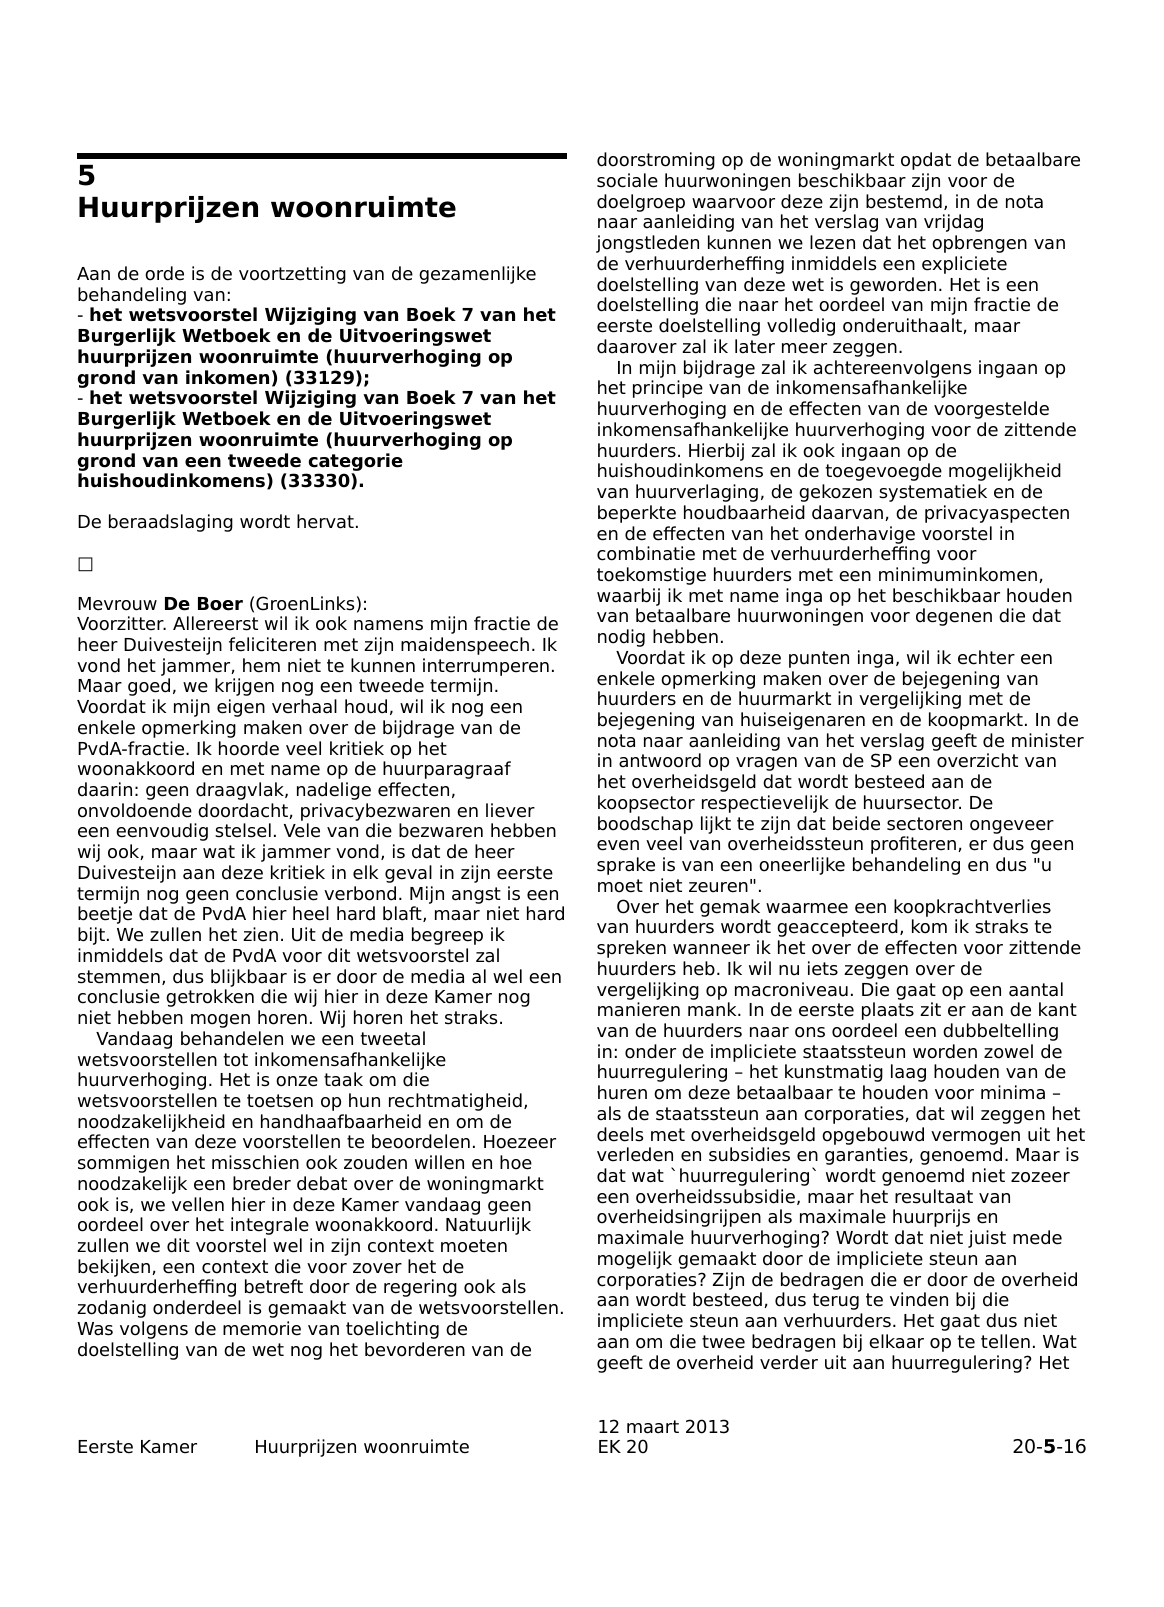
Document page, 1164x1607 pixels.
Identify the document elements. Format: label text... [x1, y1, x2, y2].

text - het wetsvoorstel Wijziging van Boek 7 van het Burgerlijk Wetboek en de Uitvoeringswet huurprijzen woonruimte (huurverhoging op grond van een tweede categorie huishoudinkomens) (33330). [77, 388, 567, 492]
text Aan de orde is de voortzetting van de gezamenlijke behandeling van: [77, 264, 567, 305]
text doorstroming op de woningmarkt opdat de betaalbare sociale huurwoningen beschikbaar zijn voor de doelgroep waarvoor deze zijn bestemd, in de nota naar aanleiding van het verslag van vrijdag jongstleden kunnen we lezen dat het opbrengen van de verhuurderheffing inmiddels een expliciete doelstelling van deze wet is geworden. Het is een doelstelling die naar het oordeel van mijn fractie de eerste doelstelling volledig onderuithaalt, maar daarover zal ik later meer zeggen. [596, 150, 1087, 357]
text De beraadslaging wordt hervat. [77, 512, 567, 533]
text Voordat ik op deze punten inga, wil ik echter een enkele opmerking maken over de bejegening van huurders en de huurmarkt in vergelijking met de bejegening van huiseigenaren en de koopmarkt. In de nota naar aanleiding van het verslag geeft de minister in antwoord op vragen van de SP een overzicht van het overheidsgeld dat wordt besteed aan de koopsector respectievelijk de huursector. De boodschap lijkt te zijn dat beide sectoren ongeveer even veel van overheidssteun profiteren, er dus geen sprake is van een oneerlijke behandeling en dus "u moet niet zeuren". [596, 648, 1087, 896]
text □ [77, 553, 567, 573]
text In mijn bijdrage zal ik achtereenvolgens ingaan op het principe van de inkomensafhankelijke huurverhoging en de effecten van de voorgestelde inkomensafhankelijke huurverhoging voor de zittende huurders. Hierbij zal ik ook ingaan op de huishoudinkomens en de toegevoegde mogelijkheid van huurverlaging, de gekozen systematiek en de beperkte houdbaarheid daarvan, de privacyaspecten en de effecten van het onderhavige voorstel in combinatie met de verhuurderheffing voor toekomstige huurders met een minimuminkomen, waarbij ik met name inga op het beschikbaar houden van betaalbare huurwoningen voor degenen die dat nodig hebben. [596, 357, 1087, 648]
text Voorzitter. Allereerst wil ik ook namens mijn fractie de heer Duivesteijn feliciteren met zijn maidenspeech. Ik vond het jammer, hem niet te kunnen interrumperen. Maar goed, we krijgen nog een tweede termijn. Voordat ik mijn eigen verhaal houd, wil ik nog een enkele opmerking maken over de bijdrage van de PvdA-fractie. Ik hoorde veel kritiek op het woonakkoord en met name op de huurparagraaf daarin: geen draagvlak, nadelige effecten, onvoldoende doordacht, privacybezwaren en liever een eenvoudig stelsel. Vele van die bezwaren hebben wij ook, maar wat ik jammer vond, is dat de heer Duivesteijn aan deze kritiek in elk geval in zijn eerste termijn nog geen conclusie verbond. Mijn angst is een beetje dat de PvdA hier heel hard blaft, maar niet hard bijt. We zullen het zien. Uit de media begreep ik inmiddels dat de PvdA voor dit wetsvoorstel zal stemmen, dus blijkbaar is er door de media al wel een conclusie getrokken die wij hier in deze Kamer nog niet hebben mogen horen. Wij horen het straks. [77, 614, 567, 1029]
text Vandaag behandelen we een tweetal wetsvoorstellen tot inkomensafhankelijke huurverhoging. Het is onze taak om die wetsvoorstellen te toetsen op hun rechtmatigheid, noodzakelijkheid en handhaafbaarheid en om de effecten van deze voorstellen te beoordelen. Hoezeer sommigen het misschien ook zouden willen en hoe noodzakelijk een breder debat over de woningmarkt ook is, we vellen hier in deze Kamer vandaag geen oordeel over het integrale woonakkoord. Natuurlijk zullen we dit voorstel wel in zijn context moeten bekijken, een context die voor zover het de verhuurderheffing betreft door de regering ook als zodanig onderdeel is gemaakt van de wetsvoorstellen. Was volgens de memorie van toelichting de doelstelling van de wet nog het bevorderen van de [77, 1029, 567, 1360]
text Over het gemak waarmee een koopkrachtverlies van huurders wordt geaccepteerd, kom ik straks te spreken wanneer ik het over de effecten voor zittende huurders heb. Ik wil nu iets zeggen over de vergelijking op macroniveau. Die gaat op een aantal manieren mank. In de eerste plaats zit er aan de kant van de huurders naar ons oordeel een dubbeltelling in: onder de impliciete staatssteun worden zowel de huurregulering – het kunstmatig laag houden van de huren om deze betaalbaar te houden voor minima – als de staatssteun aan corporaties, dat wil zeggen het deels met overheidsgeld opgebouwd vermogen uit het verleden en subsidies en garanties, genoemd. Maar is dat wat `huurregulering` wordt genoemd niet zozeer een overheidssubsidie, maar het resultaat van overheidsingrijpen als maximale huurprijs en maximale huurverhoging? Wordt dat niet juist mede mogelijk gemaakt door de impliciete steun aan corporaties? Zijn de bedragen die er door de overheid aan wordt besteed, dus terug te vinden bij die impliciete steun aan verhuurders. Het gaat dus niet aan om die twee bedragen bij elkaar op te tellen. Wat geeft de overheid verder uit aan huurregulering? Het [596, 896, 1087, 1373]
title 5 Huurprijzen woonruimte [77, 159, 567, 224]
text - het wetsvoorstel Wijziging van Boek 7 van het Burgerlijk Wetboek en de Uitvoeringswet huurprijzen woonruimte (huurverhoging op grond van inkomen) (33129); [77, 305, 567, 388]
text Mevrouw De Boer (GroenLinks): [77, 593, 567, 614]
